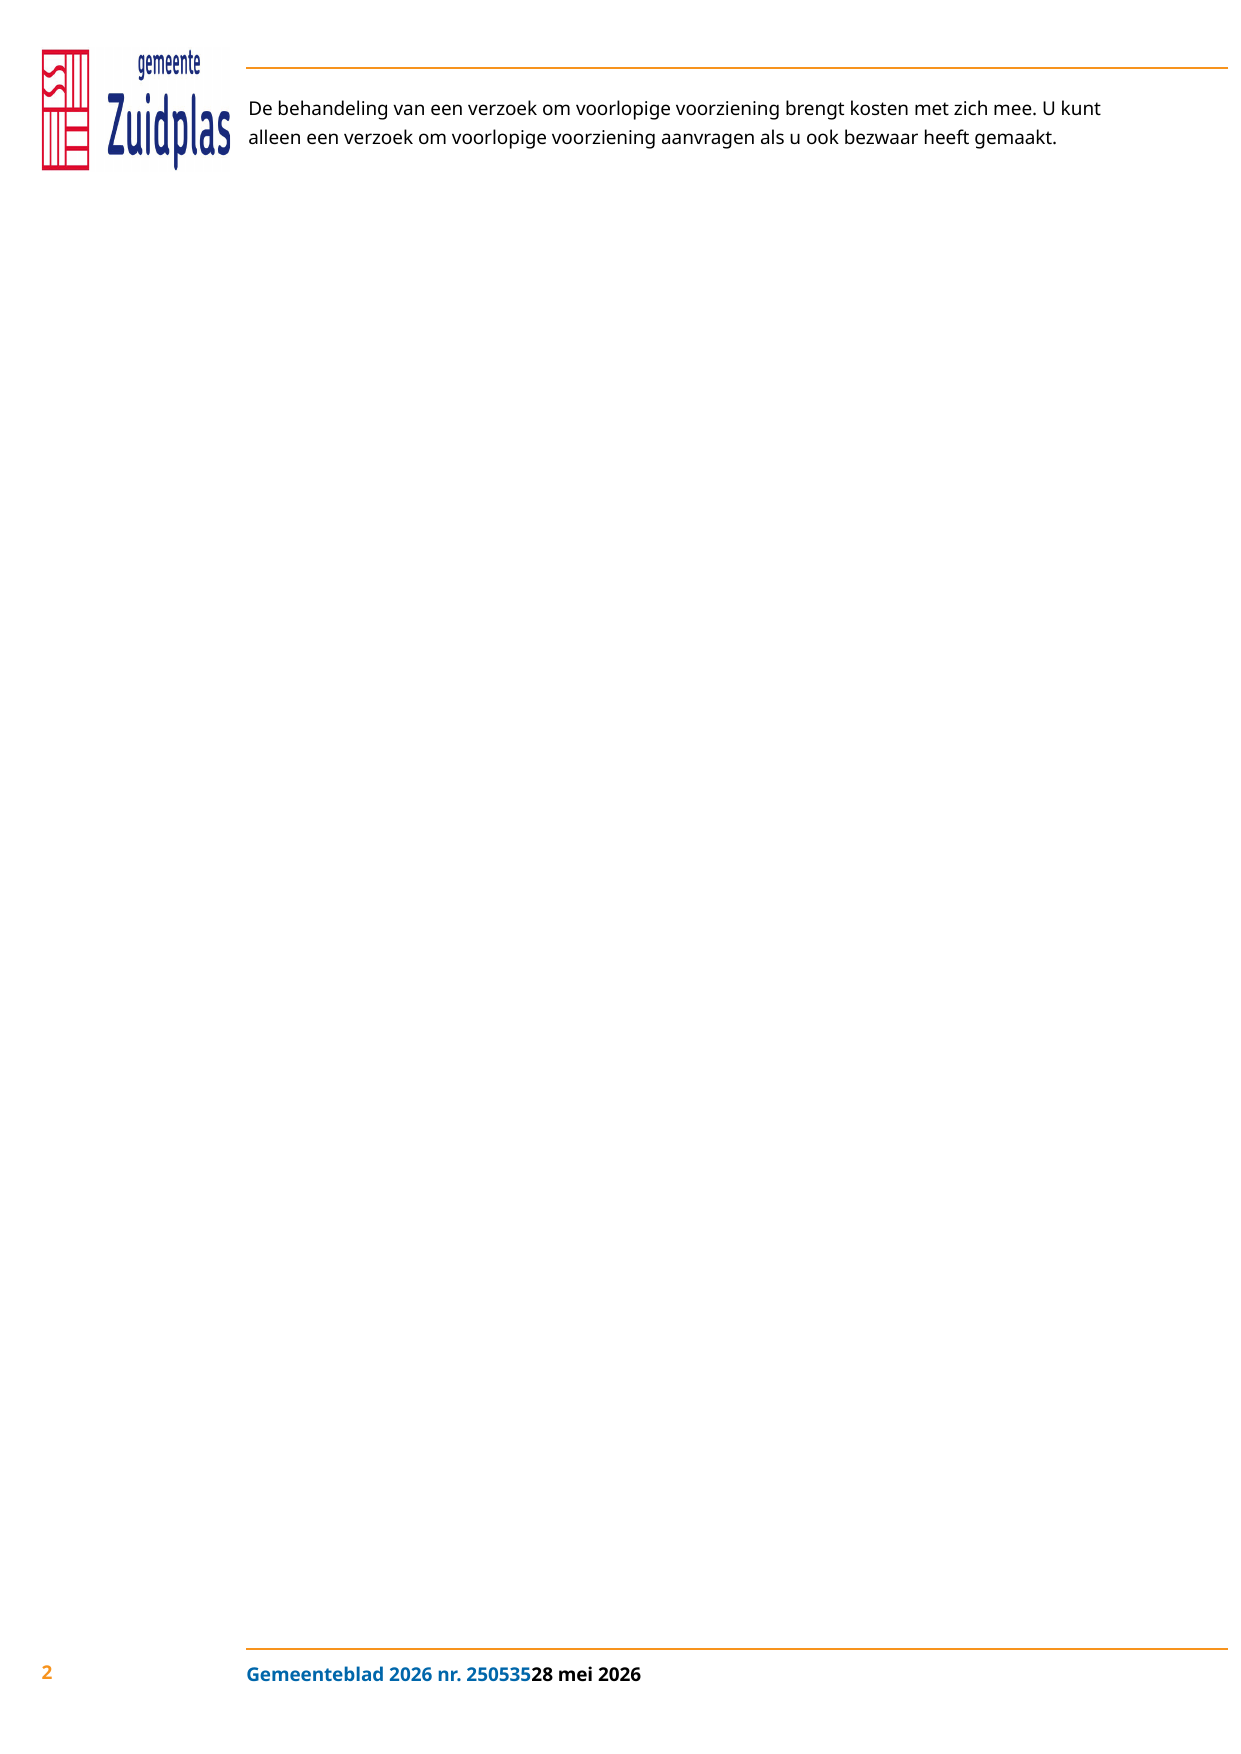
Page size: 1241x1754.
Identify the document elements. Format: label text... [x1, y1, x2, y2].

picture [41, 47, 231, 172]
text De behandeling van een verzoek om voorlopige voorziening brengt kosten met zich mee. U kunt alleen een verzoek om voorlopige voorziening aanvragen als u ook bezwaar heeft gemaakt. [248, 95, 1152, 150]
